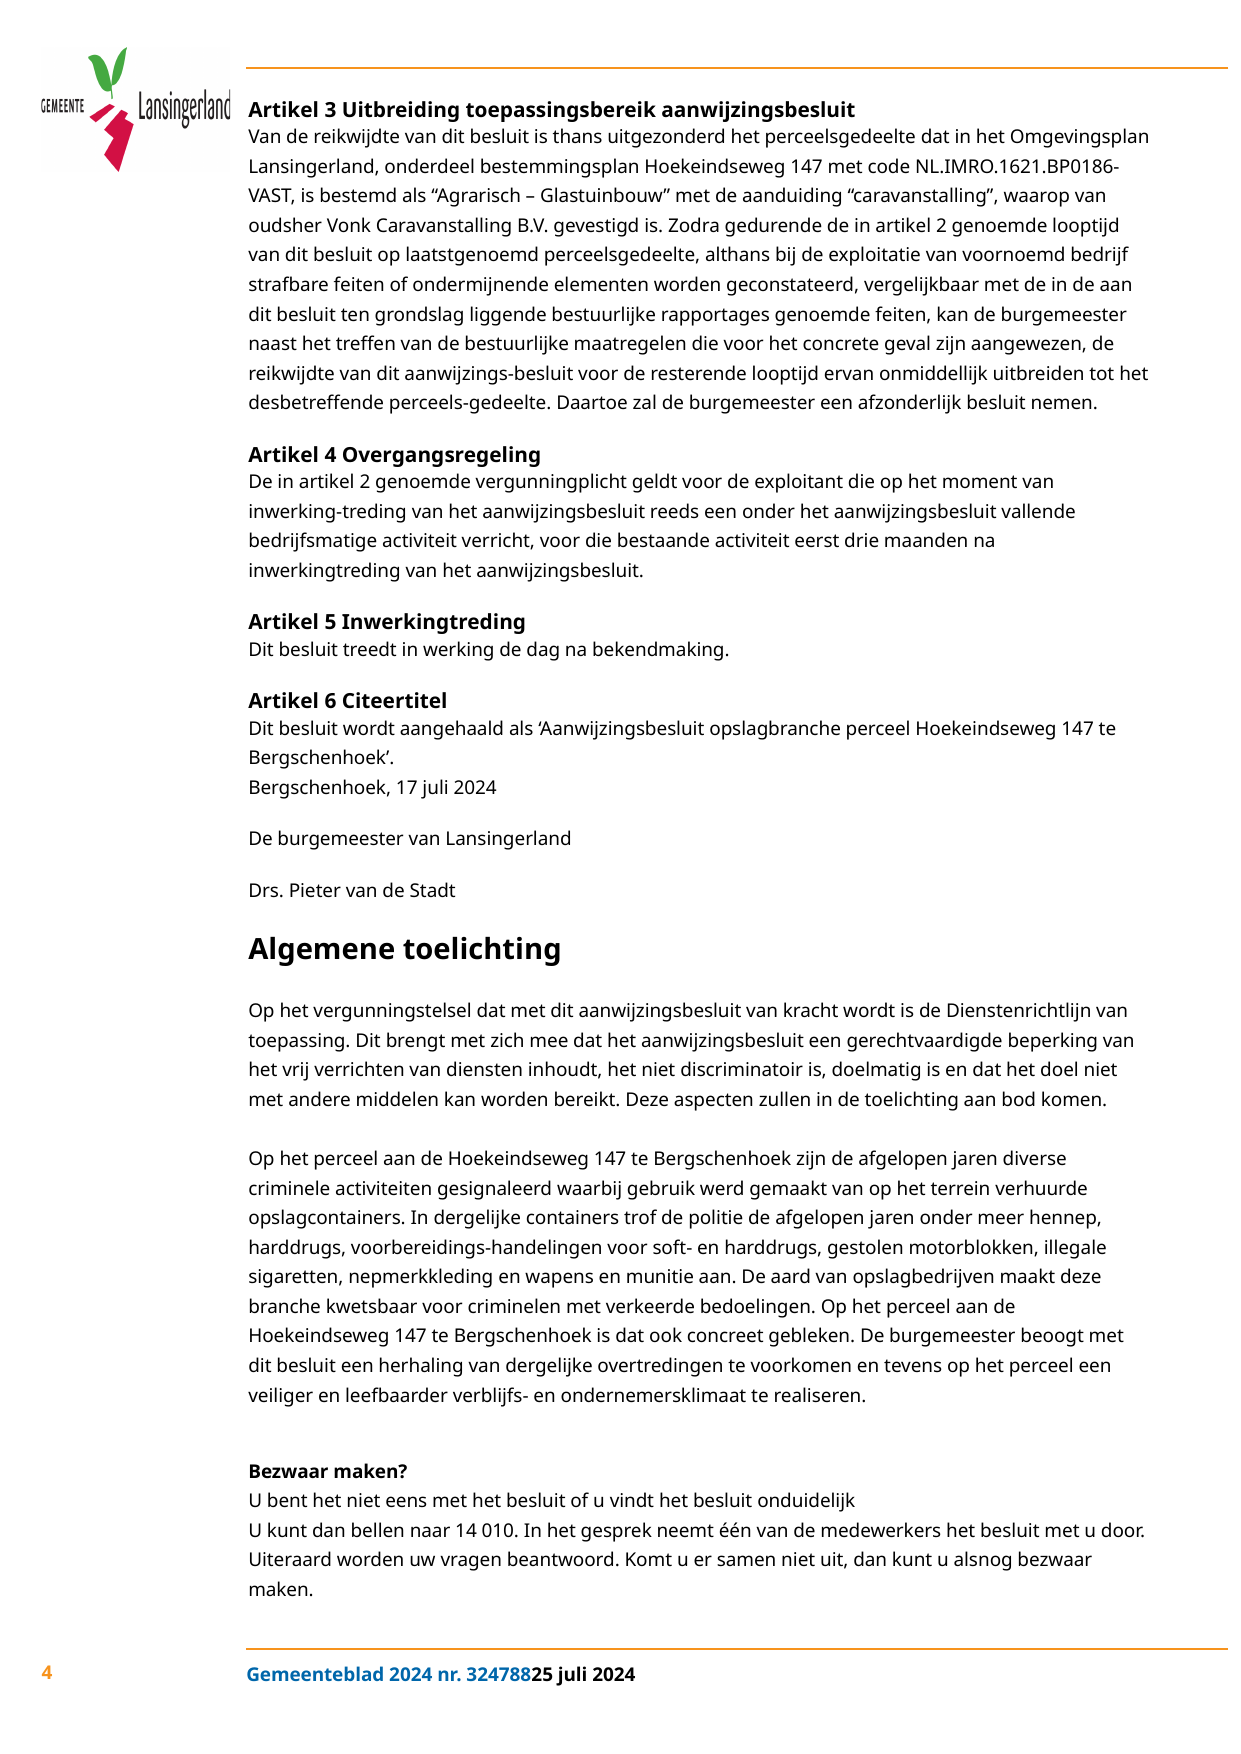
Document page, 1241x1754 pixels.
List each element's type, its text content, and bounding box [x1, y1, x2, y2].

text Artikel 4 Overgangsregeling [248, 440, 1152, 468]
text De in artikel 2 genoemde vergunningplicht geldt voor de exploitant die op het moment van inwerking-treding van het aanwijzingsbesluit reeds een onder het aanwijzingsbesluit vallende bedrijfsmatige activiteit verricht, voor die bestaande activiteit eerst drie maanden na inwerkingtreding van het aanwijzingsbesluit. [248, 468, 1152, 583]
text Van de reikwijdte van dit besluit is thans uitgezonderd het perceelsgedeelte dat in het Omgevingsplan Lansingerland, onderdeel bestemmingsplan Hoekeindseweg 147 met code NL.IMRO.1621.BP0186-VAST, is bestemd als “Agrarisch – Glastuinbouw” met de aanduiding “caravanstalling”, waarop van oudsher Vonk Caravanstalling B.V. gevestigd is. Zodra gedurende de in artikel 2 genoemde looptijd van dit besluit op laatstgenoemd perceelsgedeelte, althans bij de exploitatie van voornoemd bedrijf strafbare feiten of ondermijnende elementen worden geconstateerd, vergelijkbaar met de in de aan dit besluit ten grondslag liggende bestuurlijke rapportages genoemde feiten, kan de burgemeester naast het treffen van de bestuurlijke maatregelen die voor het concrete geval zijn aangewezen, de reikwijdte van dit aanwijzings-besluit voor de resterende looptijd ervan onmiddellijk uitbreiden tot het desbetreffende perceels-gedeelte. Daartoe zal de burgemeester een afzonderlijk besluit nemen. [248, 123, 1152, 415]
text Drs. Pieter van de Stadt [248, 877, 1152, 903]
text Artikel 3 Uitbreiding toepassingsbereik aanwijzingsbesluit [248, 95, 1152, 123]
picture [41, 47, 231, 172]
text De burgemeester van Lansingerland [248, 825, 1152, 851]
text Op het perceel aan de Hoekeindseweg 147 te Bergschenhoek zijn de afgelopen jaren diverse criminele activiteiten gesignaleerd waarbij gebruik werd gemaakt van op het terrein verhuurde opslagcontainers. In dergelijke containers trof de politie de afgelopen jaren onder meer hennep, harddrugs, voorbereidings-handelingen voor soft- en harddrugs, gestolen motorblokken, illegale sigaretten, nepmerkkleding en wapens en munitie aan. De aard van opslagbedrijven maakt deze branche kwetsbaar voor criminelen met verkeerde bedoelingen. Op het perceel aan de Hoekeindseweg 147 te Bergschenhoek is dat ook concreet gebleken. De burgemeester beoogt met dit besluit een herhaling van dergelijke overtredingen te voorkomen en tevens op het perceel een veiliger en leefbaarder verblijfs- en ondernemersklimaat te realiseren. [248, 1145, 1152, 1407]
text Dit besluit wordt aangehaald als ‘Aanwijzingsbesluit opslagbranche perceel Hoekeindseweg 147 te Bergschenhoek’. [248, 715, 1152, 770]
text Artikel 5 Inwerkingtreding [248, 607, 1152, 636]
text Dit besluit treedt in werking de dag na bekendmaking. [248, 636, 1152, 662]
text Bergschenhoek, 17 juli 2024 [248, 774, 1152, 800]
text Op het vergunningstelsel dat met dit aanwijzingsbesluit van kracht wordt is de Dienstenrichtlijn van toepassing. Dit brengt met zich mee dat het aanwijzingsbesluit een gerechtvaardigde beperking van het vrij verrichten van diensten inhoudt, het niet discriminatoir is, doelmatig is en dat het doel niet met andere middelen kan worden bereikt. Deze aspecten zullen in de toelichting aan bod komen. [248, 997, 1152, 1112]
text U kunt dan bellen naar 14 010. In het gesprek neemt één van de medewerkers het besluit met u door. Uiteraard worden uw vragen beantwoord. Komt u er samen niet uit, dan kunt u alsnog bezwaar maken. [248, 1517, 1152, 1602]
text Artikel 6 Citeertitel [248, 686, 1152, 715]
text U bent het niet eens met het besluit of u vindt het besluit onduidelijk [248, 1487, 1152, 1513]
text Bezwaar maken? [248, 1458, 1152, 1484]
text Algemene toelichting [248, 928, 1152, 968]
